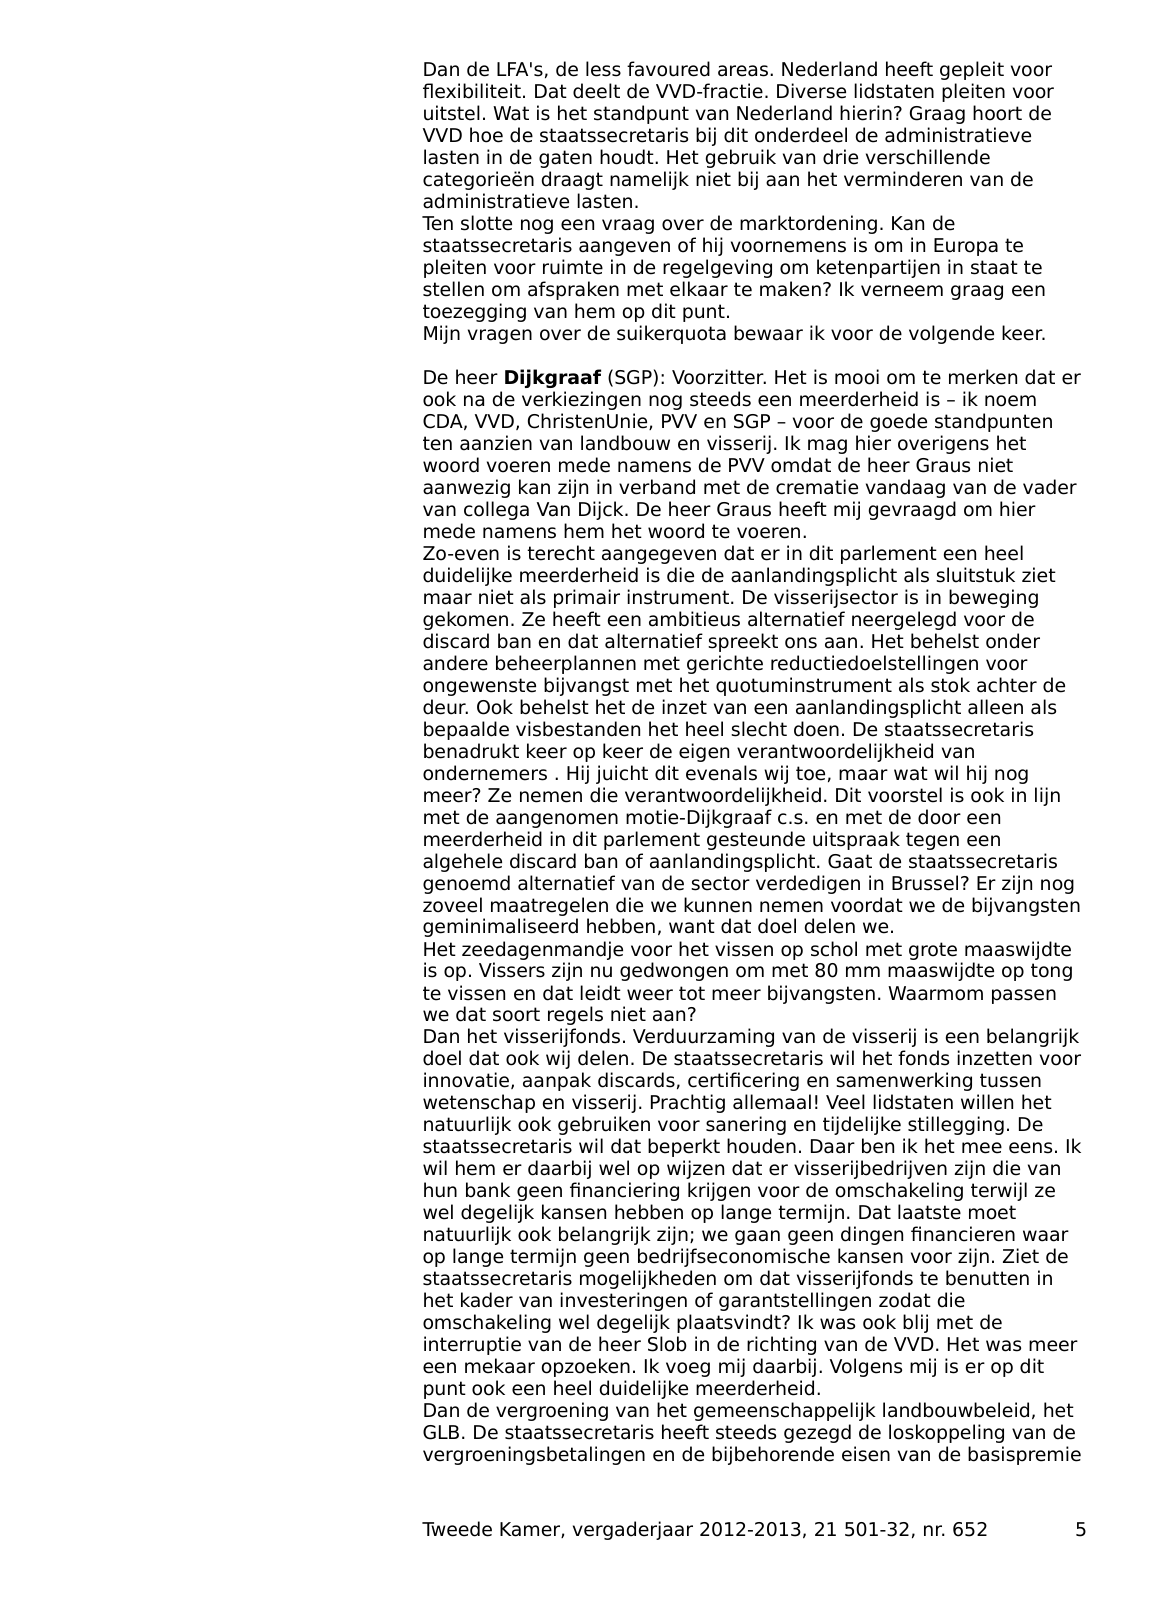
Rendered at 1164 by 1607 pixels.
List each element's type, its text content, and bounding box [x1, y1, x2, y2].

text Zo-even is terecht aangegeven dat er in dit parlement een heel duidelijke meerderheid is die de aanlandingsplicht als sluitstuk ziet maar niet als primair instrument. De visserijsector is in beweging gekomen. Ze heeft een ambitieus alternatief neergelegd voor de discard ban en dat alternatief spreekt ons aan. Het behelst onder andere beheerplannen met gerichte reductiedoelstellingen voor ongewenste bijvangst met het quotuminstrument als stok achter de deur. Ook behelst het de inzet van een aanlandingsplicht alleen als bepaalde visbestanden het heel slecht doen. De staatssecretaris benadrukt keer op keer de eigen verantwoordelijkheid van ondernemers . Hij juicht dit evenals wij toe, maar wat wil hij nog meer? Ze nemen die verantwoordelijkheid. Dit voorstel is ook in lijn met de aangenomen motie-Dijkgraaf c.s. en met de door een meerderheid in dit parlement gesteunde uitspraak tegen een algehele discard ban of aanlandingsplicht. Gaat de staatssecretaris genoemd alternatief van de sector verdedigen in Brussel? Er zijn nog zoveel maatregelen die we kunnen nemen voordat we de bijvangsten geminimaliseerd hebben, want dat doel delen we. [422, 543, 1087, 938]
text Mijn vragen over de suikerquota bewaar ik voor de volgende keer. [422, 323, 1087, 345]
text Ten slotte nog een vraag over de marktordening. Kan de staatssecretaris aangeven of hij voornemens is om in Europa te pleiten voor ruimte in de regelgeving om ketenpartijen in staat te stellen om afspraken met elkaar te maken? Ik verneem graag een toezegging van hem op dit punt. [422, 213, 1087, 323]
text Dan de LFA's, de less favoured areas. Nederland heeft gepleit voor flexibiliteit. Dat deelt de VVD-fractie. Diverse lidstaten pleiten voor uitstel. Wat is het standpunt van Nederland hierin? Graag hoort de VVD hoe de staatssecretaris bij dit onderdeel de administratieve lasten in de gaten houdt. Het gebruik van drie verschillende categorieën draagt namelijk niet bij aan het verminderen van de administratieve lasten. [422, 59, 1087, 213]
text Dan de vergroening van het gemeenschappelijk landbouwbeleid, het GLB. De staatssecretaris heeft steeds gezegd de loskoppeling van de vergroeningsbetalingen en de bijbehorende eisen van de basispremie [422, 1400, 1087, 1466]
text De heer Dijkgraaf (SGP): Voorzitter. Het is mooi om te merken dat er ook na de verkiezingen nog steeds een meerderheid is – ik noem CDA, VVD, ChristenUnie, PVV en SGP – voor de goede standpunten ten aanzien van landbouw en visserij. Ik mag hier overigens het woord voeren mede namens de PVV omdat de heer Graus niet aanwezig kan zijn in verband met de crematie vandaag van de vader van collega Van Dijck. De heer Graus heeft mij gevraagd om hier mede namens hem het woord te voeren. [422, 367, 1087, 543]
text Het zeedagenmandje voor het vissen op schol met grote maaswijdte is op. Vissers zijn nu gedwongen om met 80 mm maaswijdte op tong te vissen en dat leidt weer tot meer bijvangsten. Waarmom passen we dat soort regels niet aan? [422, 938, 1087, 1026]
text Dan het visserijfonds. Verduurzaming van de visserij is een belangrijk doel dat ook wij delen. De staatssecretaris wil het fonds inzetten voor innovatie, aanpak discards, certificering en samenwerking tussen wetenschap en visserij. Prachtig allemaal! Veel lidstaten willen het natuurlijk ook gebruiken voor sanering en tijdelijke stillegging. De staatssecretaris wil dat beperkt houden. Daar ben ik het mee eens. Ik wil hem er daarbij wel op wijzen dat er visserijbedrijven zijn die van hun bank geen financiering krijgen voor de omschakeling terwijl ze wel degelijk kansen hebben op lange termijn. Dat laatste moet natuurlijk ook belangrijk zijn; we gaan geen dingen financieren waar op lange termijn geen bedrijfseconomische kansen voor zijn. Ziet de staatssecretaris mogelijkheden om dat visserijfonds te benutten in het kader van investeringen of garantstellingen zodat die omschakeling wel degelijk plaatsvindt? Ik was ook blij met de interruptie van de heer Slob in de richting van de VVD. Het was meer een mekaar opzoeken. Ik voeg mij daarbij. Volgens mij is er op dit punt ook een heel duidelijke meerderheid. [422, 1026, 1087, 1400]
